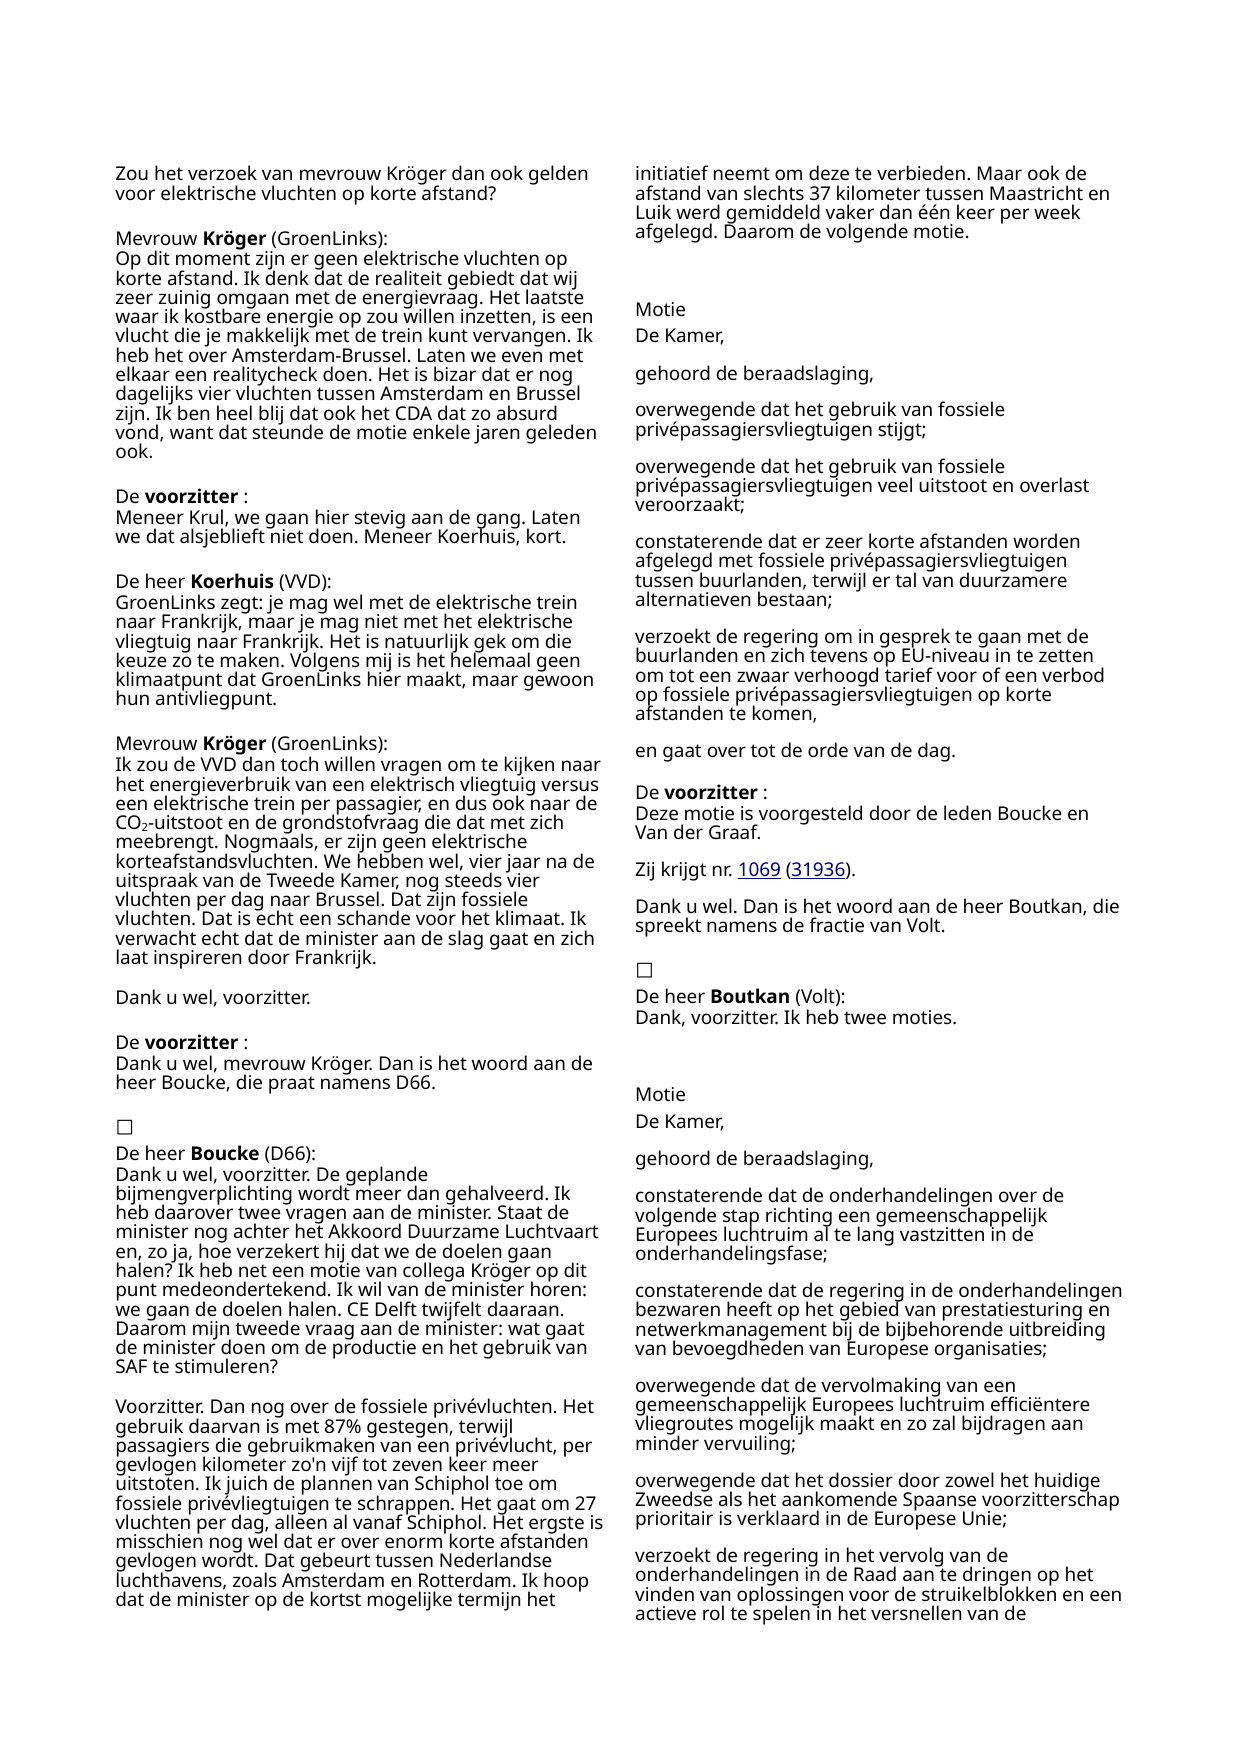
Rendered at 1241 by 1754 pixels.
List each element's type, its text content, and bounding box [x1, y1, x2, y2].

text De Kamer, [635, 1113, 1125, 1133]
text De heer Koerhuis (VVD): [115, 568, 605, 594]
text Zou het verzoek van mevrouw Kröger dan ook gelden voor elektrische vluchten op korte afstand? [115, 165, 605, 204]
text Deze motie is voorgesteld door de leden Boucke en Van der Graaf. [635, 805, 1125, 843]
text overwegende dat het gebruik van fossiele privépassagiersvliegtuigen stijgt; [635, 401, 1125, 440]
text constaterende dat de onderhandelingen over de volgende stap richting een gemeenschappelijk Europees luchtruim al te lang vastzitten in de onderhandelingsfase; [635, 1187, 1125, 1264]
text ⬜ [635, 957, 1125, 983]
text Ik zou de VVD dan toch willen vragen om te kijken naar het energieverbruik van een elektrisch vliegtuig versus een elektrische trein per passagier, en dus ook naar de CO2-uitstoot en de grondstofvraag die dat met zich meebrengt. Nogmaals, er zijn geen elektrische korteafstandsvluchten. We hebben wel, vier jaar na de uitspraak van de Tweede Kamer, nog steeds vier vluchten per dag naar Brussel. Dat zijn fossiele vluchten. Dat is echt een schande voor het klimaat. Ik verwacht echt dat de minister aan de slag gaat en zich laat inspireren door Frankrijk. [115, 756, 605, 968]
text Mevrouw Kröger (GroenLinks): [115, 731, 605, 756]
text verzoekt de regering om in gesprek te gaan met de buurlanden en zich tevens op EU-niveau in te zetten om tot een zwaar verhoogd tarief voor of een verbod op fossiele privépassagiersvliegtuigen op korte afstanden te komen, [635, 628, 1125, 724]
text Dank u wel, mevrouw Kröger. Dan is het woord aan de heer Boucke, die praat namens D66. [115, 1055, 605, 1093]
text De voorzitter : [115, 1029, 605, 1055]
text De heer Boutkan (Volt): [635, 983, 1125, 1009]
text De voorzitter : [115, 483, 605, 509]
text Dank, voorzitter. Ik heb twee moties. [635, 1009, 1125, 1028]
text verzoekt de regering in het vervolg van de onderhandelingen in de Raad aan te dringen op het vinden van oplossingen voor de struikelblokken en een actieve rol te spelen in het versnellen van de [635, 1547, 1125, 1624]
text Motie [635, 296, 1125, 322]
text Dank u wel. Dan is het woord aan de heer Boutkan, die spreekt namens de fractie van Volt. [635, 898, 1125, 937]
text Zij krijgt nr. 1069 (31936). [635, 861, 1125, 880]
text De voorzitter : [635, 779, 1125, 805]
text constaterende dat de regering in de onderhandelingen bezwaren heeft op het gebied van prestatiesturing en netwerkmanagement bij de bijbehorende uitbreiding van bevoegdheden van Europese organisaties; [635, 1282, 1125, 1359]
text Motie [635, 1082, 1125, 1107]
text Voorzitter. Dan nog over de fossiele privévluchten. Het gebruik daarvan is met 87% gestegen, terwijl passagiers die gebruikmaken van een privévlucht, per gevlogen kilometer zo'n vijf tot zeven keer meer uitstoten. Ik juich de plannen van Schiphol toe om fossiele privévliegtuigen te schrappen. Het gaat om 27 vluchten per dag, alleen al vanaf Schiphol. Het ergste is misschien nog wel dat er over enorm korte afstanden gevlogen wordt. Dat gebeurt tussen Nederlandse luchthavens, zoals Amsterdam en Rotterdam. Ik hoop dat de minister op de kortst mogelijke termijn het [115, 1398, 605, 1610]
text overwegende dat de vervolmaking van een gemeenschappelijk Europees luchtruim efficiëntere vliegroutes mogelijk maakt en zo zal bijdragen aan minder vervuiling; [635, 1377, 1125, 1454]
text Dank u wel, voorzitter. [115, 989, 605, 1008]
text Op dit moment zijn er geen elektrische vluchten op korte afstand. Ik denk dat de realiteit gebiedt dat wij zeer zuinig omgaan met de energievraag. Het laatste waar ik kostbare energie op zou willen inzetten, is een vlucht die je makkelijk met de trein kunt vervangen. Ik heb het over Amsterdam-Brussel. Laten we even met elkaar een realitycheck doen. Het is bizar dat er nog dagelijks vier vluchten tussen Amsterdam en Brussel zijn. Ik ben heel blij dat ook het CDA dat zo absurd vond, want dat steunde de motie enkele jaren geleden ook. [115, 250, 605, 462]
text Dank u wel, voorzitter. De geplande bijmengverplichting wordt meer dan gehalveerd. Ik heb daarover twee vragen aan de minister. Staat de minister nog achter het Akkoord Duurzame Luchtvaart en, zo ja, hoe verzekert hij dat we de doelen gaan halen? Ik heb net een motie van collega Kröger op dit punt medeondertekend. Ik wil van de minister horen: we gaan de doelen halen. CE Delft twijfelt daaraan. Daarom mijn tweede vraag aan de minister: wat gaat de minister doen om de productie en het gebruik van SAF te stimuleren? [115, 1166, 605, 1378]
text initiatief neemt om deze te verbieden. Maar ook de afstand van slechts 37 kilometer tussen Maastricht en Luik werd gemiddeld vaker dan één keer per week afgelegd. Daarom de volgende motie. [635, 165, 1125, 242]
text overwegende dat het gebruik van fossiele privépassagiersvliegtuigen veel uitstoot en overlast veroorzaakt; [635, 458, 1125, 516]
text gehoord de beraadslaging, [635, 364, 1125, 384]
text constaterende dat er zeer korte afstanden worden afgelegd met fossiele privépassagiersvliegtuigen tussen buurlanden, terwijl er tal van duurzamere alternatieven bestaan; [635, 533, 1125, 610]
text De heer Boucke (D66): [115, 1140, 605, 1166]
text ⬜ [115, 1114, 605, 1140]
text gehoord de beraadslaging, [635, 1150, 1125, 1169]
text GroenLinks zegt: je mag wel met de elektrische trein naar Frankrijk, maar je mag niet met het elektrische vliegtuig naar Frankrijk. Het is natuurlijk gek om die keuze zo te maken. Volgens mij is het helemaal geen klimaatpunt dat GroenLinks hier maakt, maar gewoon hun antivliegpunt. [115, 594, 605, 710]
text Meneer Krul, we gaan hier stevig aan de gang. Laten we dat alsjeblieft niet doen. Meneer Koerhuis, kort. [115, 509, 605, 547]
text Mevrouw Kröger (GroenLinks): [115, 225, 605, 250]
text overwegende dat het dossier door zowel het huidige Zweedse als het aankomende Spaanse voorzitterschap prioritair is verklaard in de Europese Unie; [635, 1472, 1125, 1529]
text en gaat over tot de orde van de dag. [635, 742, 1125, 761]
text De Kamer, [635, 327, 1125, 347]
